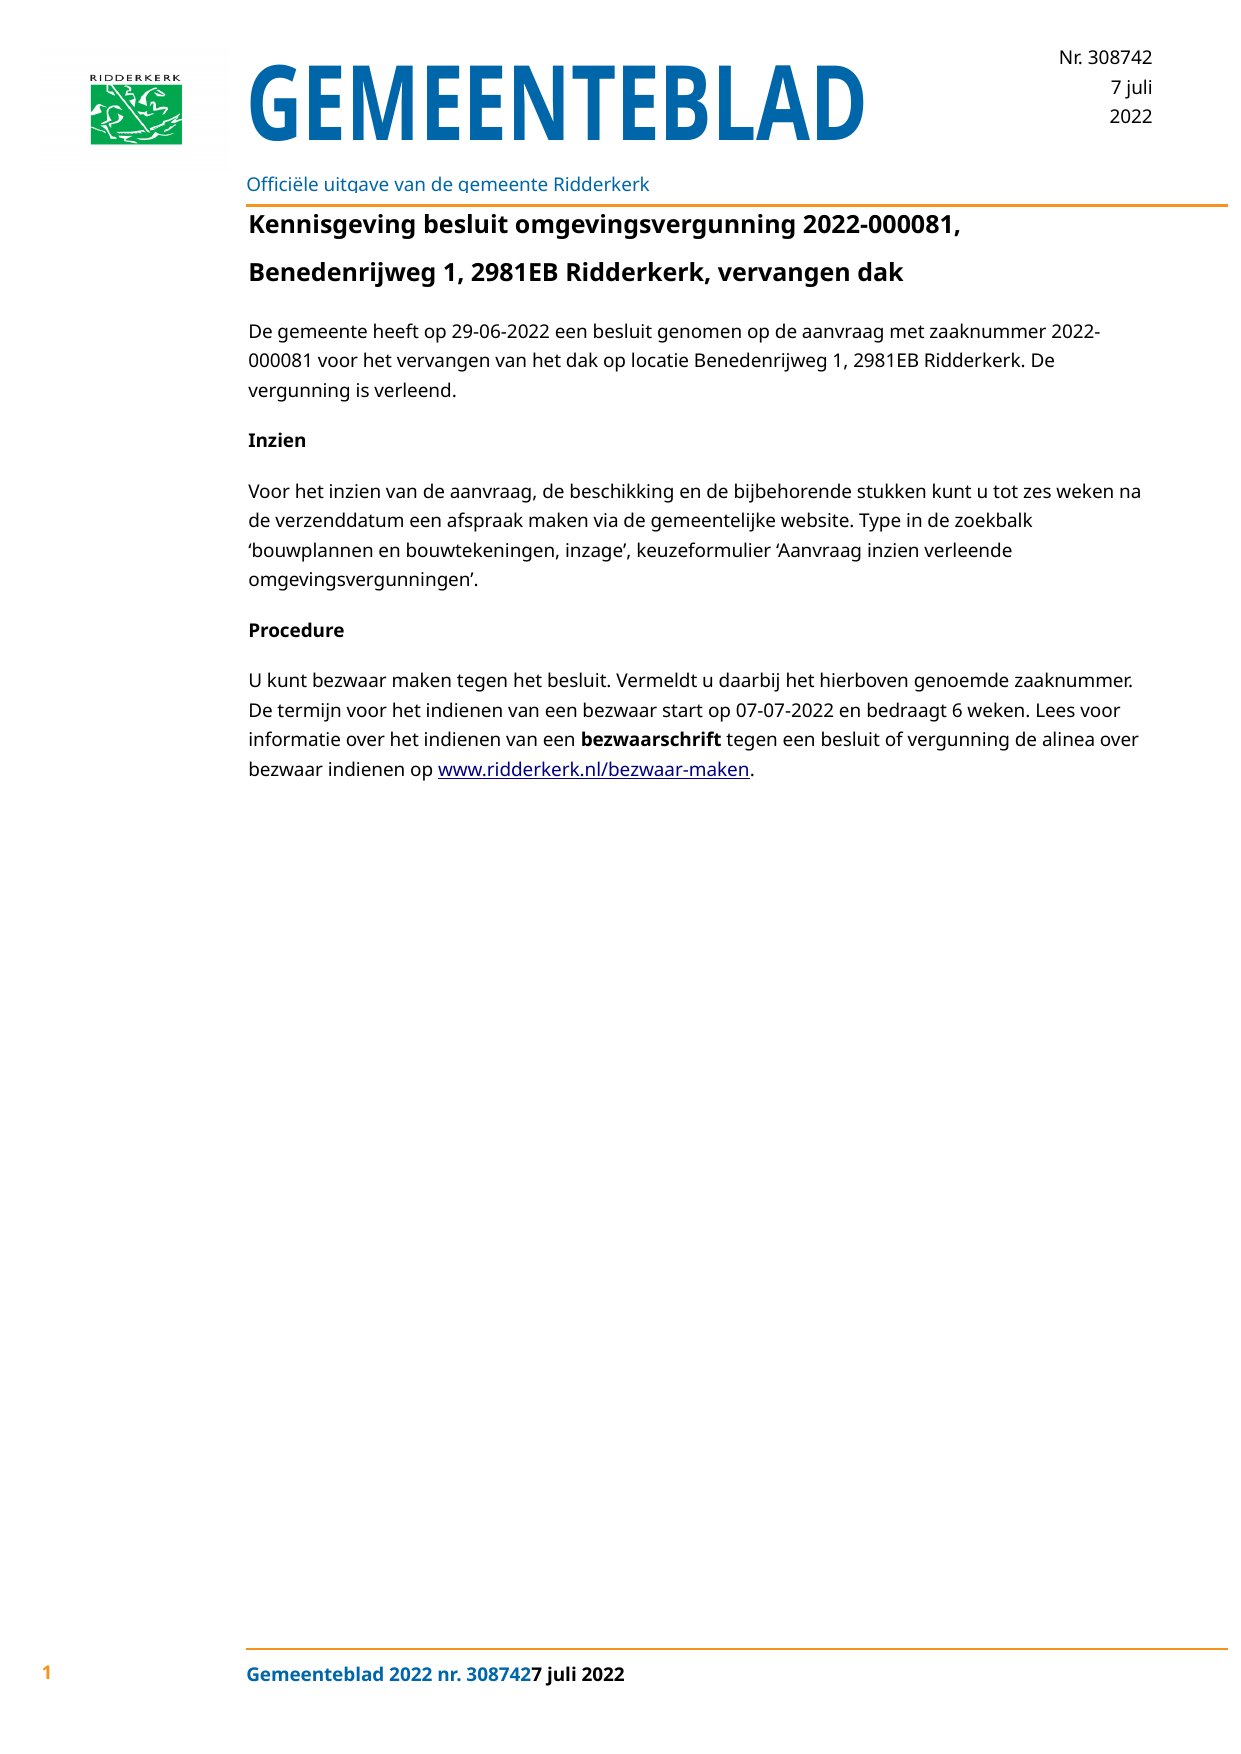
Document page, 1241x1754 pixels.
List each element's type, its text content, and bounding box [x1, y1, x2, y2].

text Inzien [248, 427, 1152, 453]
text Procedure [248, 617, 1152, 643]
text De gemeente heeft op 29-06-2022 een besluit genomen op de aanvraag met zaaknummer 2022-000081 voor het vervangen van het dak op locatie Benedenrijweg 1, 2981EB Ridderkerk. De vergunning is verleend. [248, 318, 1152, 403]
text U kunt bezwaar maken tegen het besluit. Vermeldt u daarbij het hierboven genoemde zaaknummer. De termijn voor het indienen van een bezwaar start op 07-07-2022 en bedraagt 6 weken. Lees voor informatie over het indienen van een bezwaarschrift tegen een besluit of vergunning de alinea over bezwaar indienen op www.ridderkerk.nl/bezwaar-maken. [248, 667, 1152, 782]
picture [41, 47, 231, 172]
text Voor het inzien van de aanvraag, de beschikking en de bijbehorende stukken kunt u tot zes weken na de verzenddatum een afspraak maken via de gemeentelijke website. Type in de zoekbalk ‘bouwplannen en bouwtekeningen, inzage’, keuzeformulier ‘Aanvraag inzien verleende omgevingsvergunningen’. [248, 478, 1152, 592]
text Kennisgeving besluit omgevingsvergunning 2022-000081, Benedenrijweg 1, 2981EB Ridderkerk, vervangen dak [248, 207, 1152, 288]
